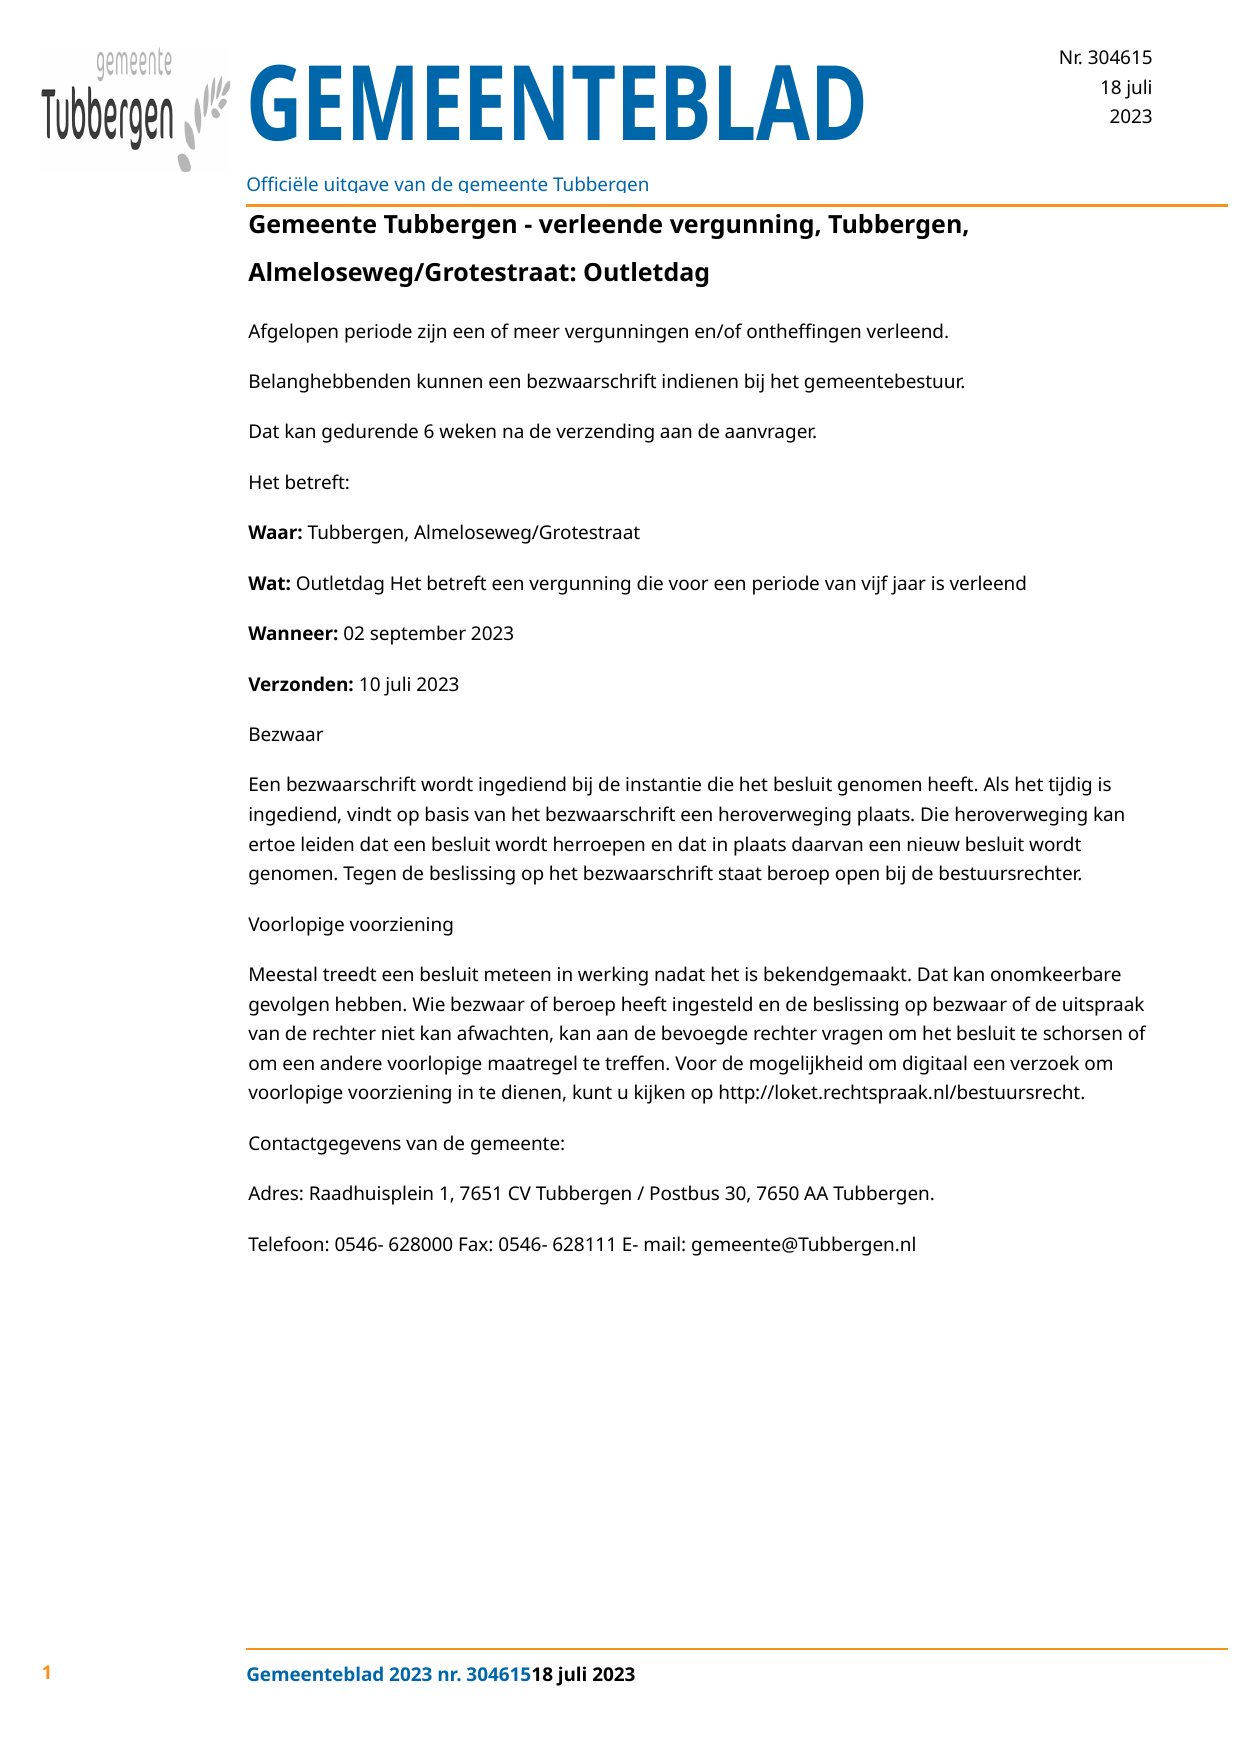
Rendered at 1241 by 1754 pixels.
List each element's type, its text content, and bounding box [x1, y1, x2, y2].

text Wanneer: 02 september 2023 [248, 620, 1152, 646]
text Meestal treedt een besluit meteen in werking nadat het is bekendgemaakt. Dat kan onomkeerbare gevolgen hebben. Wie bezwaar of beroep heeft ingesteld en de beslissing op bezwaar of de uitspraak van de rechter niet kan afwachten, kan aan de bevoegde rechter vragen om het besluit te schorsen of om een andere voorlopige maatregel te treffen. Voor de mogelijkheid om digitaal een verzoek om voorlopige voorziening in te dienen, kunt u kijken op http://loket.rechtspraak.nl/bestuursrecht. [248, 961, 1152, 1105]
text Belanghebbenden kunnen een bezwaarschrift indienen bij het gemeentebestuur. [248, 368, 1152, 394]
picture [41, 47, 231, 172]
text Verzonden: 10 juli 2023 [248, 671, 1152, 697]
text Gemeente Tubbergen - verleende vergunning, Tubbergen, Almeloseweg/Grotestraat: Outletdag [248, 207, 1152, 288]
text Bezwaar [248, 721, 1152, 747]
text Dat kan gedurende 6 weken na de verzending aan de aanvrager. [248, 419, 1152, 444]
text Wat: Outletdag Het betreft een vergunning die voor een periode van vijf jaar is verleend [248, 570, 1152, 596]
text Afgelopen periode zijn een of meer vergunningen en/of ontheffingen verleend. [248, 318, 1152, 344]
text Contactgegevens van de gemeente: [248, 1130, 1152, 1156]
text Een bezwaarschrift wordt ingediend bij de instantie die het besluit genomen heeft. Als het tijdig is ingediend, vindt op basis van het bezwaarschrift een heroverweging plaats. Die heroverweging kan ertoe leiden dat een besluit wordt herroepen en dat in plaats daarvan een nieuw besluit wordt genomen. Tegen de beslissing op het bezwaarschrift staat beroep open bij de bestuursrechter. [248, 772, 1152, 886]
text Telefoon: 0546- 628000 Fax: 0546- 628111 E- mail: gemeente@Tubbergen.nl [248, 1231, 1152, 1257]
text Adres: Raadhuisplein 1, 7651 CV Tubbergen / Postbus 30, 7650 AA Tubbergen. [248, 1180, 1152, 1206]
text Voorlopige voorziening [248, 911, 1152, 937]
text Het betreft: [248, 469, 1152, 495]
text Waar: Tubbergen, Almeloseweg/Grotestraat [248, 519, 1152, 545]
